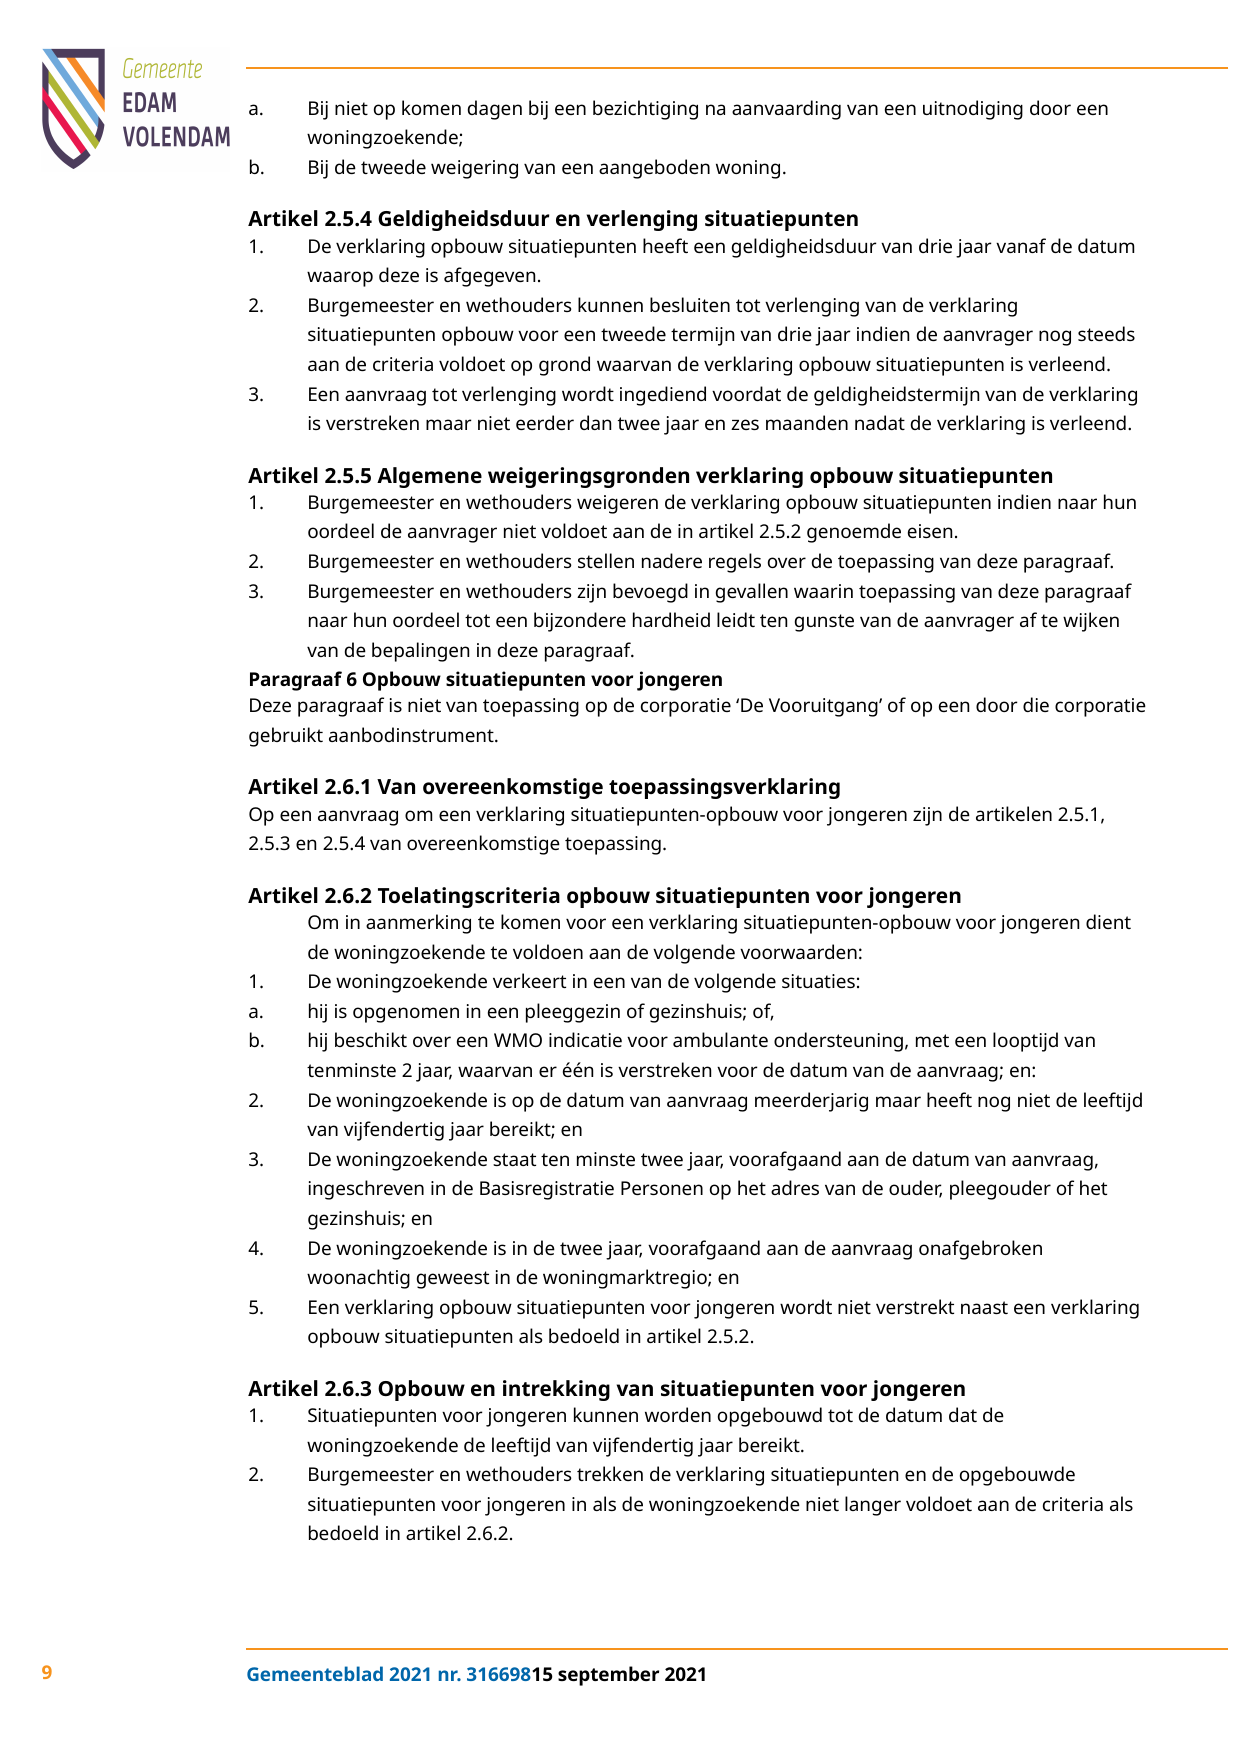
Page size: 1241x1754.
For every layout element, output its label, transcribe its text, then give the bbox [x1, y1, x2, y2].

list De woningzoekende is in de twee jaar, voorafgaand aan de aanvraag onafgebroken woonachtig geweest in de woningmarktregio; en [248, 1235, 1152, 1290]
list Burgemeester en wethouders stellen nadere regels over de toepassing van deze paragraaf. [248, 548, 1152, 574]
text Artikel 2.5.4 Geldigheidsduur en verlenging situatiepunten [248, 204, 1152, 233]
text Artikel 2.5.5 Algemene weigeringsgronden verklaring opbouw situatiepunten [248, 461, 1152, 489]
list De woningzoekende staat ten minste twee jaar, voorafgaand aan de datum van aanvraag, ingeschreven in de Basisregistratie Personen op het adres van de ouder, pleegouder of het gezinshuis; en [248, 1146, 1152, 1231]
list Burgemeester en wethouders weigeren de verklaring opbouw situatiepunten indien naar hun oordeel de aanvrager niet voldoet aan de in artikel 2.5.2 genoemde eisen. [248, 489, 1152, 544]
list hij is opgenomen in een pleeggezin of gezinshuis; of, [248, 998, 1152, 1024]
list Een aanvraag tot verlenging wordt ingediend voordat de geldigheidstermijn van de verklaring is verstreken maar niet eerder dan twee jaar en zes maanden nadat de verklaring is verleend. [248, 381, 1152, 436]
picture [41, 47, 231, 172]
text Op een aanvraag om een verklaring situatiepunten-opbouw voor jongeren zijn de artikelen 2.5.1, 2.5.3 en 2.5.4 van overeenkomstige toepassing. [248, 801, 1152, 856]
list De woningzoekende verkeert in een van de volgende situaties: [248, 968, 1152, 994]
list Een verklaring opbouw situatiepunten voor jongeren wordt niet verstrekt naast een verklaring opbouw situatiepunten als bedoeld in artikel 2.5.2. [248, 1294, 1152, 1349]
list Om in aanmerking te komen voor een verklaring situatiepunten-opbouw voor jongeren dient de woningzoekende te voldoen aan de volgende voorwaarden: [248, 909, 1152, 964]
text Artikel 2.6.3 Opbouw en intrekking van situatiepunten voor jongeren [248, 1374, 1152, 1402]
list hij beschikt over een WMO indicatie voor ambulante ondersteuning, met een looptijd van tenminste 2 jaar, waarvan er één is verstreken voor de datum van de aanvraag; en: [248, 1028, 1152, 1083]
list De verklaring opbouw situatiepunten heeft een geldigheidsduur van drie jaar vanaf de datum waarop deze is afgegeven. [248, 233, 1152, 288]
text Paragraaf 6 Opbouw situatiepunten voor jongeren [248, 667, 1152, 692]
text Deze paragraaf is niet van toepassing op de corporatie ‘De Vooruitgang’ of op een door die corporatie gebruikt aanbodinstrument. [248, 692, 1152, 748]
list Burgemeester en wethouders kunnen besluiten tot verlenging van de verklaring situatiepunten opbouw voor een tweede termijn van drie jaar indien de aanvrager nog steeds aan de criteria voldoet op grond waarvan de verklaring opbouw situatiepunten is verleend. [248, 292, 1152, 377]
list Burgemeester en wethouders trekken de verklaring situatiepunten en de opgebouwde situatiepunten voor jongeren in als de woningzoekende niet langer voldoet aan de criteria als bedoeld in artikel 2.6.2. [248, 1461, 1152, 1546]
list Bij de tweede weigering van een aangeboden woning. [248, 154, 1152, 180]
list Situatiepunten voor jongeren kunnen worden opgebouwd tot de datum dat de woningzoekende de leeftijd van vijfendertig jaar bereikt. [248, 1402, 1152, 1458]
text Artikel 2.6.2 Toelatingscriteria opbouw situatiepunten voor jongeren [248, 881, 1152, 909]
list Bij niet op komen dagen bij een bezichtiging na aanvaarding van een uitnodiging door een woningzoekende; [248, 95, 1152, 150]
text Artikel 2.6.1 Van overeenkomstige toepassingsverklaring [248, 772, 1152, 801]
list Burgemeester en wethouders zijn bevoegd in gevallen waarin toepassing van deze paragraaf naar hun oordeel tot een bijzondere hardheid leidt ten gunste van de aanvrager af te wijken van de bepalingen in deze paragraaf. [248, 578, 1152, 663]
list De woningzoekende is op de datum van aanvraag meerderjarig maar heeft nog niet de leeftijd van vijfendertig jaar bereikt; en [248, 1087, 1152, 1142]
